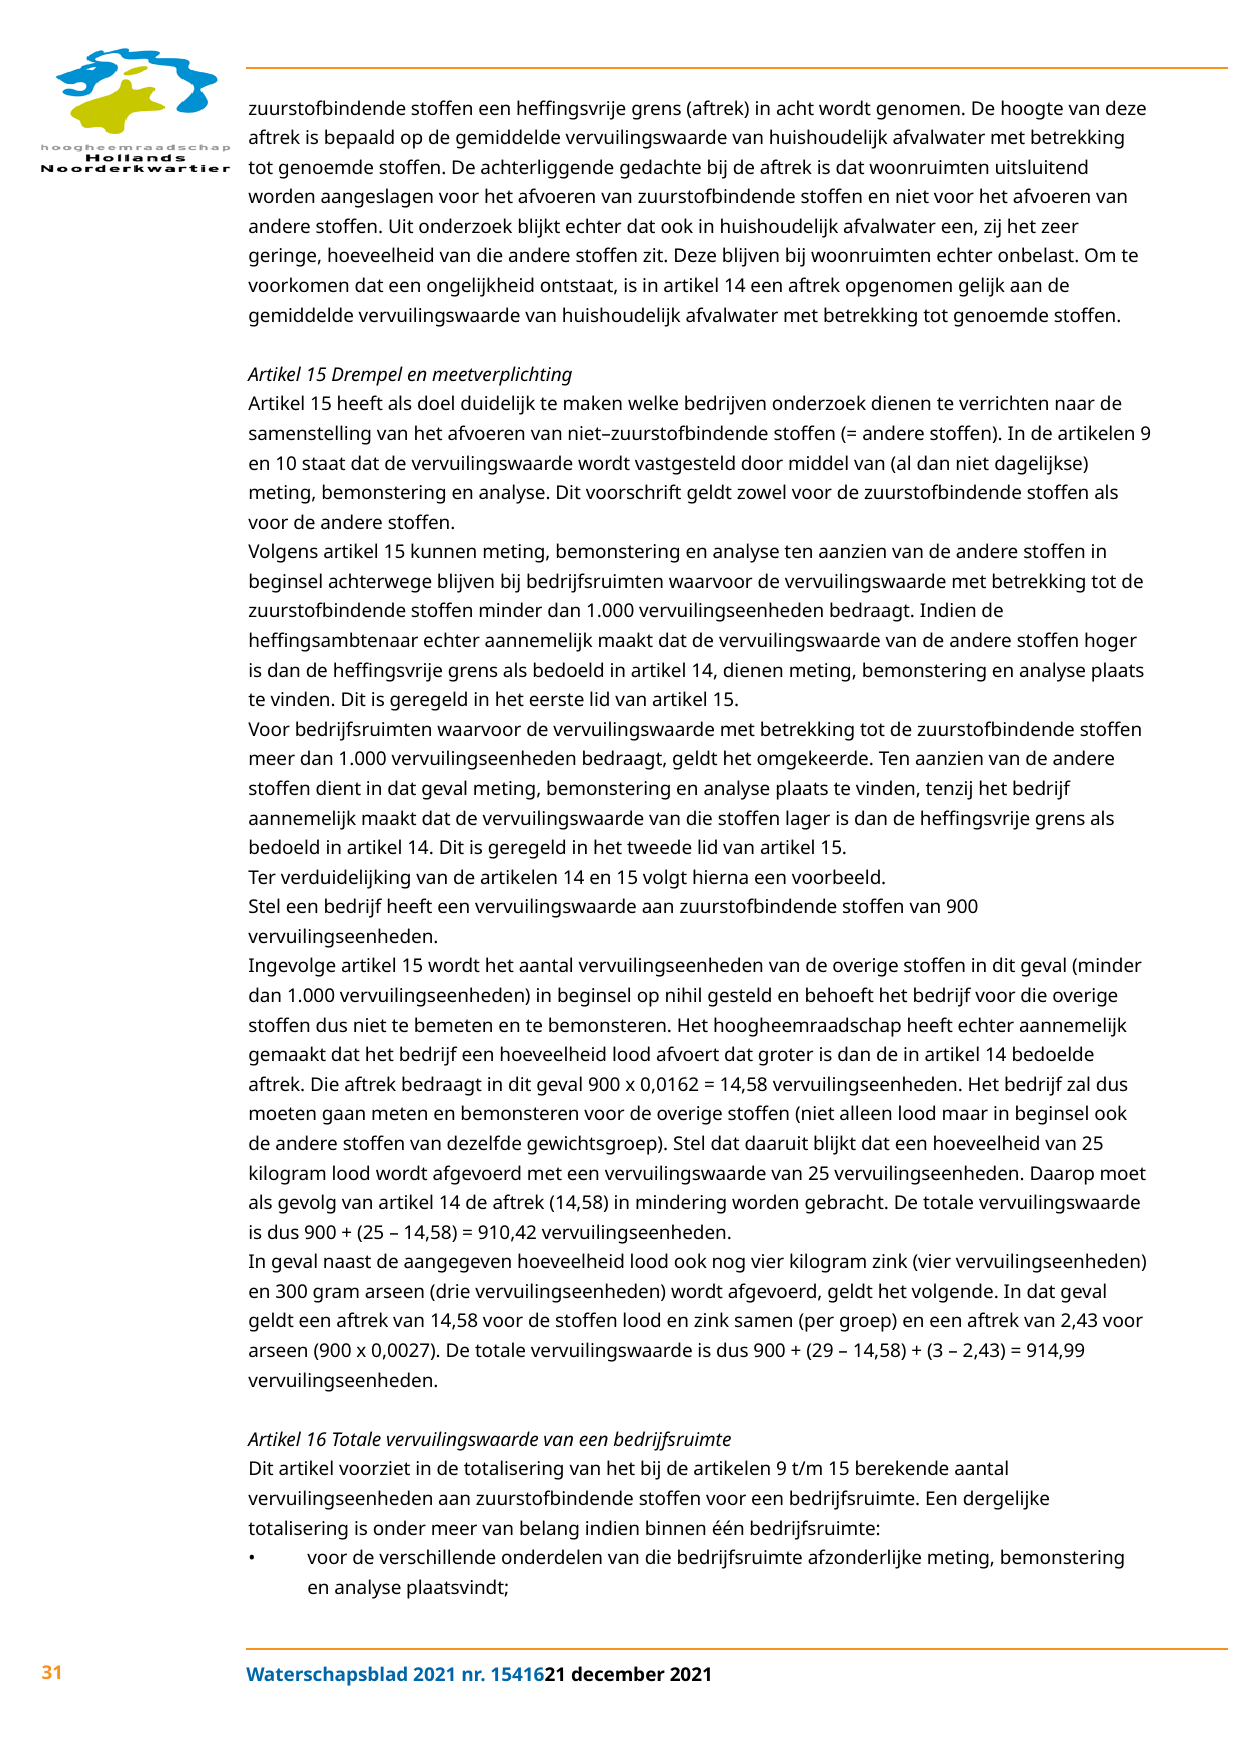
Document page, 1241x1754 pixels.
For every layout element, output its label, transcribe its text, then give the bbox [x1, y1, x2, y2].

text Stel een bedrijf heeft een vervuilingswaarde aan zuurstofbindende stoffen van 900 vervuilingseenheden. [248, 893, 1152, 949]
text Ter verduidelijking van de artikelen 14 en 15 volgt hierna een voorbeeld. [248, 864, 1152, 890]
text Dit artikel voorziet in de totalisering van het bij de artikelen 9 t/m 15 berekende aantal vervuilingseenheden aan zuurstofbindende stoffen voor een bedrijfsruimte. Een dergelijke totalisering is onder meer van belang indien binnen één bedrijfsruimte: [248, 1456, 1152, 1541]
picture [41, 47, 231, 172]
text Artikel 15 Drempel en meetverplichting [248, 361, 1152, 387]
text Volgens artikel 15 kunnen meting, bemonstering en analyse ten aanzien van de andere stoffen in beginsel achterwege blijven bij bedrijfsruimten waarvoor de vervuilingswaarde met betrekking tot de zuurstofbindende stoffen minder dan 1.000 vervuilingseenheden bedraagt. Indien de heffingsambtenaar echter aannemelijk maakt dat de vervuilingswaarde van de andere stoffen hoger is dan de heffingsvrije grens als bedoeld in artikel 14, dienen meting, bemonstering en analyse plaats te vinden. Dit is geregeld in het eerste lid van artikel 15. [248, 538, 1152, 712]
text Artikel 15 heeft als doel duidelijk te maken welke bedrijven onderzoek dienen te verrichten naar de samenstelling van het afvoeren van niet–zuurstofbindende stoffen (= andere stoffen). In de artikelen 9 en 10 staat dat de vervuilingswaarde wordt vastgesteld door middel van (al dan niet dagelijkse) meting, bemonstering en analyse. Dit voorschrift geldt zowel voor de zuurstofbindende stoffen als voor de andere stoffen. [248, 391, 1152, 535]
text Voor bedrijfsruimten waarvoor de vervuilingswaarde met betrekking tot de zuurstofbindende stoffen meer dan 1.000 vervuilingseenheden bedraagt, geldt het omgekeerde. Ten aanzien van de andere stoffen dient in dat geval meting, bemonstering en analyse plaats te vinden, tenzij het bedrijf aannemelijk maakt dat de vervuilingswaarde van die stoffen lager is dan de heffingsvrije grens als bedoeld in artikel 14. Dit is geregeld in het tweede lid van artikel 15. [248, 716, 1152, 860]
text Ingevolge artikel 15 wordt het aantal vervuilingseenheden van de overige stoffen in dit geval (minder dan 1.000 vervuilingseenheden) in beginsel op nihil gesteld en behoeft het bedrijf voor die overige stoffen dus niet te bemeten en te bemonsteren. Het hoogheemraadschap heeft echter aannemelijk gemaakt dat het bedrijf een hoeveelheid lood afvoert dat groter is dan de in artikel 14 bedoelde aftrek. Die aftrek bedraagt in dit geval 900 x 0,0162 = 14,58 vervuilingseenheden. Het bedrijf zal dus moeten gaan meten en bemonsteren voor de overige stoffen (niet alleen lood maar in beginsel ook de andere stoffen van dezelfde gewichtsgroep). Stel dat daaruit blijkt dat een hoeveelheid van 25 kilogram lood wordt afgevoerd met een vervuilingswaarde van 25 vervuilingseenheden. Daarop moet als gevolg van artikel 14 de aftrek (14,58) in mindering worden gebracht. De totale vervuilingswaarde is dus 900 + (25 – 14,58) = 910,42 vervuilingseenheden. [248, 953, 1152, 1245]
text Artikel 16 Totale vervuilingswaarde van een bedrijfsruimte [248, 1426, 1152, 1452]
text In geval naast de aangegeven hoeveelheid lood ook nog vier kilogram zink (vier vervuilingseenheden) [248, 1248, 1152, 1274]
list voor de verschillende onderdelen van die bedrijfsruimte afzonderlijke meting, bemonstering en analyse plaatsvindt; [248, 1544, 1152, 1600]
text en 300 gram arseen (drie vervuilingseenheden) wordt afgevoerd, geldt het volgende. In dat geval geldt een aftrek van 14,58 voor de stoffen lood en zink samen (per groep) en een aftrek van 2,43 voor arseen (900 x 0,0027). De totale vervuilingswaarde is dus 900 + (29 – 14,58) + (3 – 2,43) = 914,99 vervuilingseenheden. [248, 1278, 1152, 1393]
text zuurstofbindende stoffen een heffingsvrije grens (aftrek) in acht wordt genomen. De hoogte van deze aftrek is bepaald op de gemiddelde vervuilingswaarde van huishoudelijk afvalwater met betrekking tot genoemde stoffen. De achterliggende gedachte bij de aftrek is dat woonruimten uitsluitend worden aangeslagen voor het afvoeren van zuurstofbindende stoffen en niet voor het afvoeren van andere stoffen. Uit onderzoek blijkt echter dat ook in huishoudelijk afvalwater een, zij het zeer geringe, hoeveelheid van die andere stoffen zit. Deze blijven bij woonruimten echter onbelast. Om te voorkomen dat een ongelijkheid ontstaat, is in artikel 14 een aftrek opgenomen gelijk aan de gemiddelde vervuilingswaarde van huishoudelijk afvalwater met betrekking tot genoemde stoffen. [248, 95, 1152, 328]
